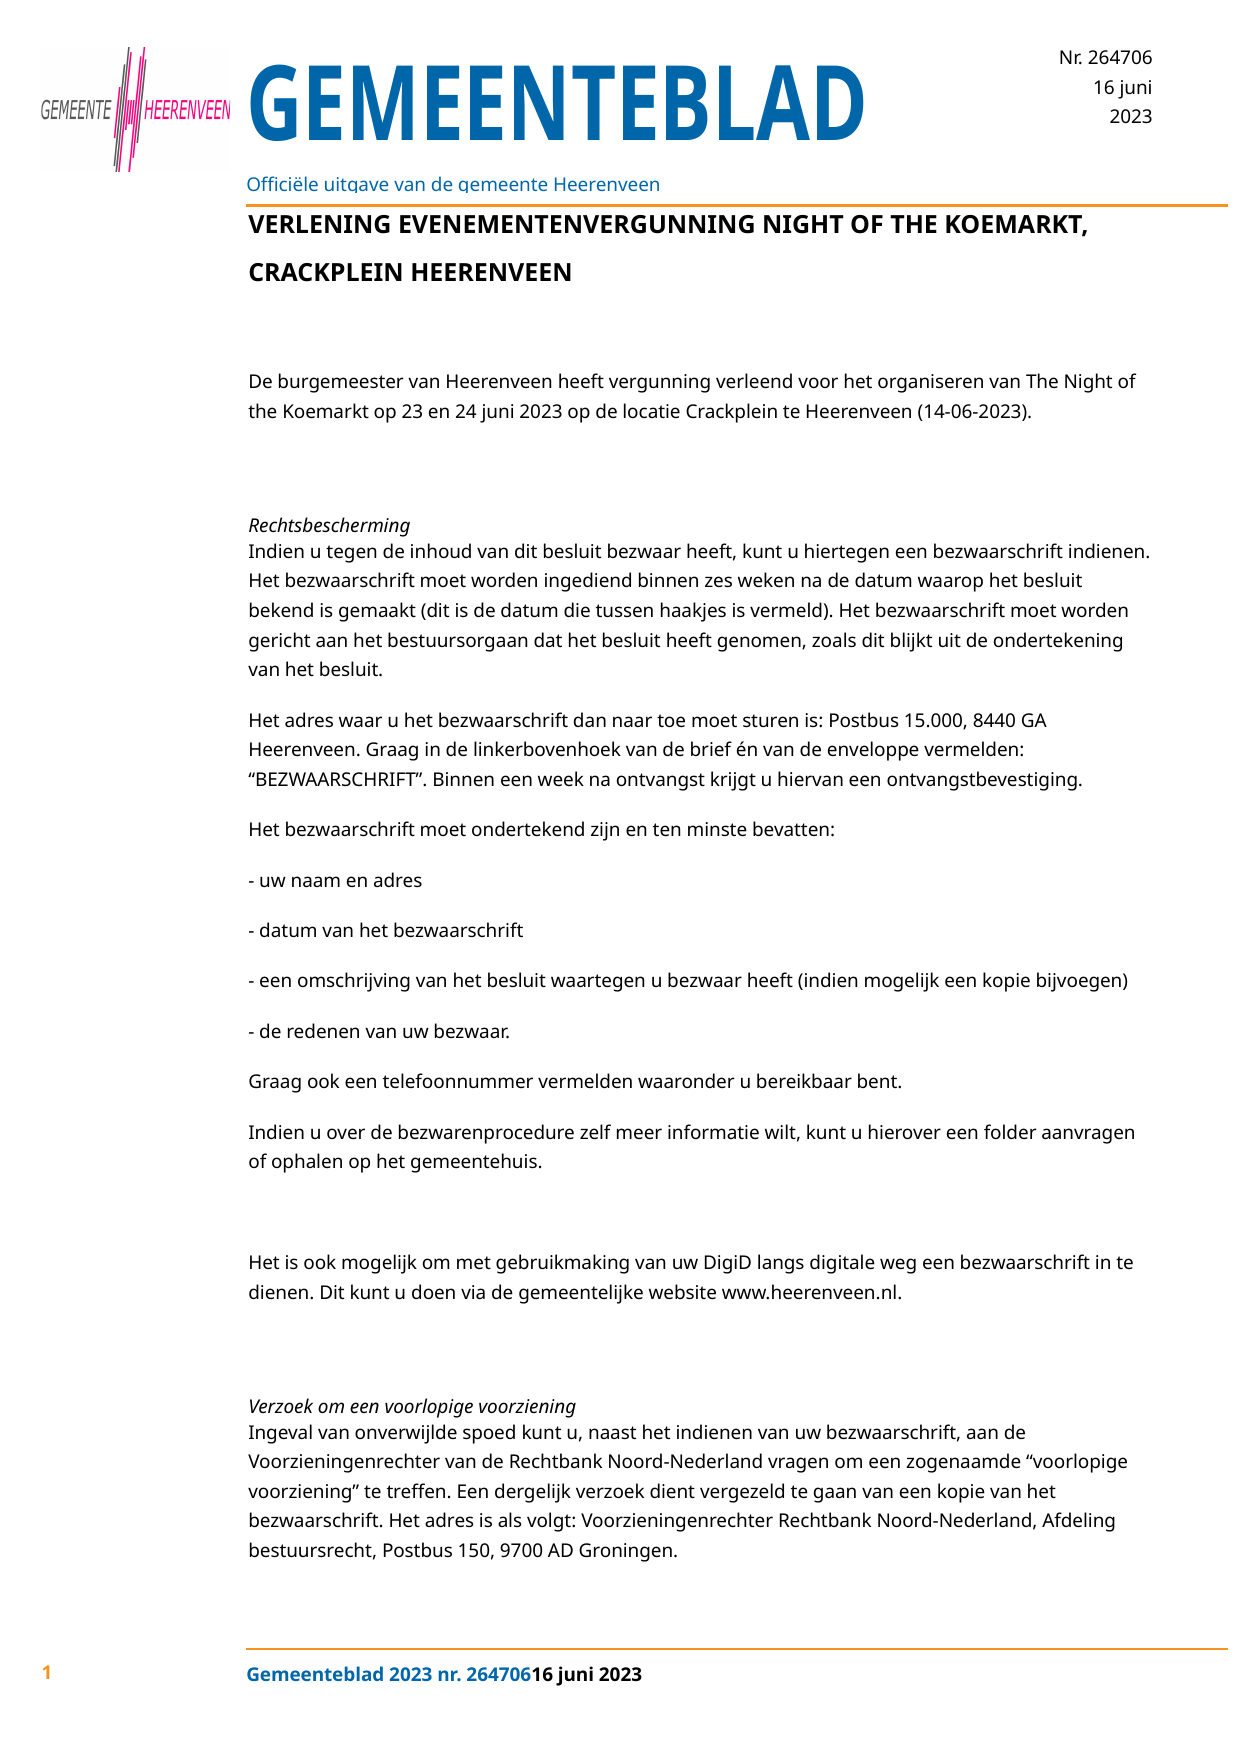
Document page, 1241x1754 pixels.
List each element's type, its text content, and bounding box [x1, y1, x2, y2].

text - de redenen van uw bezwaar. [248, 1018, 1152, 1044]
text De burgemeester van Heerenveen heeft vergunning verleend voor het organiseren van The Night of the Koemarkt op 23 en 24 juni 2023 op de locatie Crackplein te Heerenveen (14-06-2023). [248, 368, 1152, 424]
text - datum van het bezwaarschrift [248, 917, 1152, 943]
text - een omschrijving van het besluit waartegen u bezwaar heeft (indien mogelijk een kopie bijvoegen) [248, 968, 1152, 993]
text Graag ook een telefoonnummer vermelden waaronder u bereikbaar bent. [248, 1068, 1152, 1094]
picture [41, 47, 231, 172]
text Ingeval van onverwijlde spoed kunt u, naast het indienen van uw bezwaarschrift, aan de Voorzieningenrechter van de Rechtbank Noord-Nederland vragen om een zogenaamde “voorlopige voorziening” te treffen. Een dergelijk verzoek dient vergezeld te gaan van een kopie van het bezwaarschrift. Het adres is als volgt: Voorzieningenrechter Rechtbank Noord-Nederland, Afdeling bestuursrecht, Postbus 150, 9700 AD Groningen. [248, 1419, 1152, 1563]
text Het bezwaarschrift moet ondertekend zijn en ten minste bevatten: [248, 816, 1152, 842]
text Het adres waar u het bezwaarschrift dan naar toe moet sturen is: Postbus 15.000, 8440 GA Heerenveen. Graag in de linkerbovenhoek van de brief én van de enveloppe vermelden: “BEZWAARSCHRIFT”. Binnen een week na ontvangst krijgt u hiervan een ontvangstbevestiging. [248, 707, 1152, 792]
text Indien u tegen de inhoud van dit besluit bezwaar heeft, kunt u hiertegen een bezwaarschrift indienen. Het bezwaarschrift moet worden ingediend binnen zes weken na de datum waarop het besluit bekend is gemaakt (dit is de datum die tussen haakjes is vermeld). Het bezwaarschrift moet worden gericht aan het bestuursorgaan dat het besluit heeft genomen, zoals dit blijkt uit de ondertekening van het besluit. [248, 538, 1152, 682]
text Rechtsbescherming [248, 512, 1152, 538]
text Het is ook mogelijk om met gebruikmaking van uw DigiD langs digitale weg een bezwaarschrift in te dienen. Dit kunt u doen via de gemeentelijke website www.heerenveen.nl. [248, 1249, 1152, 1304]
text Indien u over de bezwarenprocedure zelf meer informatie wilt, kunt u hierover een folder aanvragen of ophalen op het gemeentehuis. [248, 1119, 1152, 1174]
text - uw naam en adres [248, 867, 1152, 892]
text Verzoek om een voorlopige voorziening [248, 1393, 1152, 1419]
text VERLENING EVENEMENTENVERGUNNING NIGHT OF THE KOEMARKT, CRACKPLEIN HEERENVEEN [248, 207, 1152, 288]
